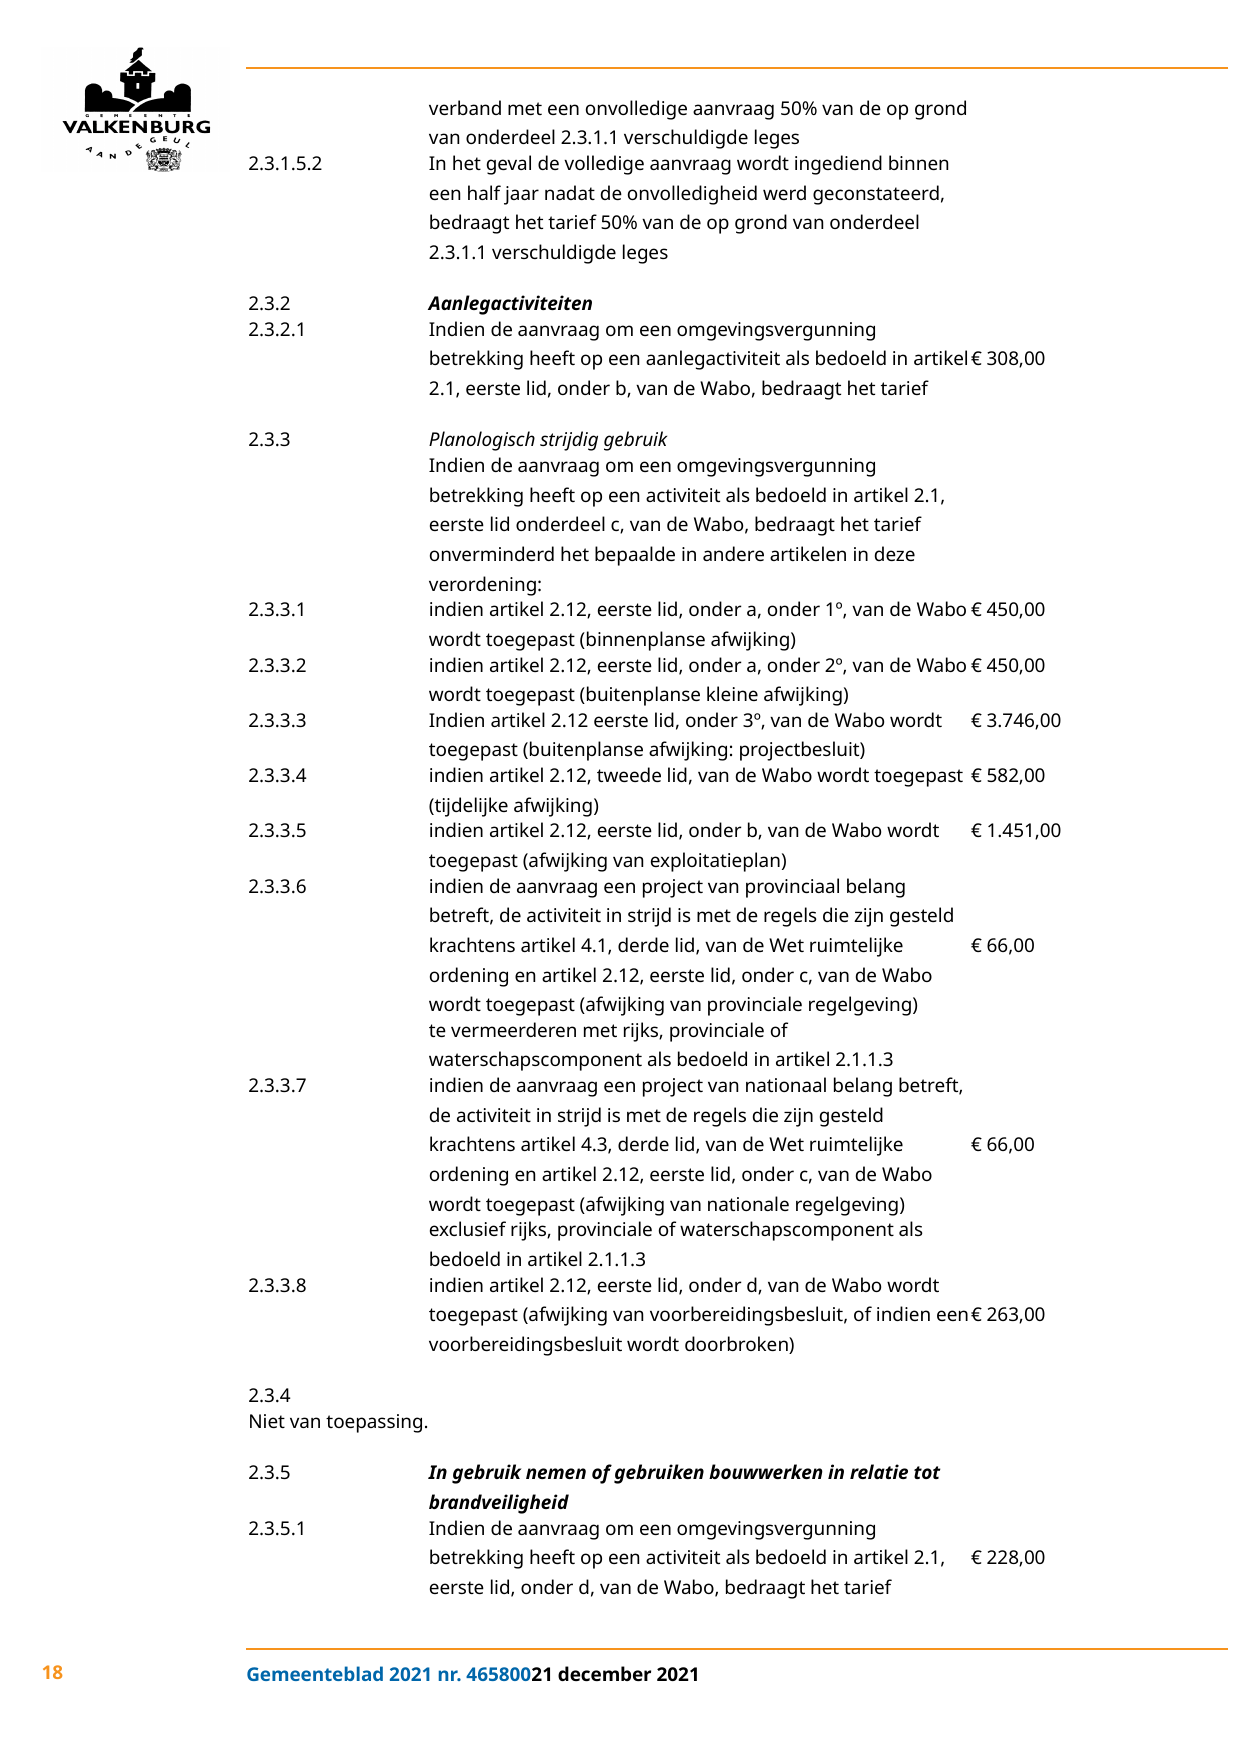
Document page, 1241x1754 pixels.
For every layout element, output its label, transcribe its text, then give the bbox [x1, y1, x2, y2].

table_cell Indien artikel 2.12 eerste lid, onder 3º, van de Wabo wordt toegepast (buitenplanse afwijking: projectbesluit) [429, 707, 971, 762]
table_cell indien artikel 2.12, eerste lid, onder b, van de Wabo wordt toegepast (afwijking van exploitatieplan) [429, 818, 971, 873]
table_cell € 1.451,00 [971, 818, 1152, 873]
table_cell Indien de aanvraag om een omgevingsvergunning betrekking heeft op een activiteit als bedoeld in artikel 2.1, eerste lid onderdeel c, van de Wabo, bedraagt het tarief onverminderd het bepaalde in andere artikelen in deze verordening: [429, 453, 971, 596]
table_cell € 228,00 [971, 1515, 1152, 1600]
table_cell exclusief rijks, provinciale of waterschapscomponent als bedoeld in artikel 2.1.1.3 [429, 1216, 971, 1272]
table_cell 2.3.3.8 [248, 1272, 429, 1357]
table_cell indien artikel 2.12, tweede lid, van de Wabo wordt toegepast (tijdelijke afwijking) [429, 763, 971, 818]
table_cell [248, 453, 429, 596]
table_cell [971, 1017, 1152, 1072]
table_cell [971, 150, 1152, 264]
table_cell Planologisch strijdig gebruik [429, 427, 971, 452]
table_cell [971, 1216, 1152, 1272]
table_cell [248, 401, 1152, 427]
table_cell In het geval de volledige aanvraag wordt ingediend binnen een half jaar nadat de onvolledigheid werd geconstateerd, bedraagt het tarief 50% van de op grond van onderdeel 2.3.1.1 verschuldigde leges [429, 150, 971, 264]
table_cell [248, 1434, 1152, 1459]
table_cell € 450,00 [971, 596, 1152, 652]
table_cell [971, 95, 1152, 150]
table_cell € 3.746,00 [971, 707, 1152, 762]
table_cell Niet van toepassing. [248, 1408, 971, 1434]
table_cell € 308,00 [971, 316, 1152, 401]
table_cell 2.3.3.6 [248, 873, 429, 1017]
table_cell indien artikel 2.12, eerste lid, onder a, onder 2º, van de Wabo wordt toegepast (buitenplanse kleine afwijking) [429, 652, 971, 707]
table_cell 2.3.3.4 [248, 763, 429, 818]
table_cell [971, 290, 1152, 316]
table_cell € 450,00 [971, 652, 1152, 707]
table_cell te vermeerderen met rijks, provinciale of waterschapscomponent als bedoeld in artikel 2.1.1.3 [429, 1017, 971, 1072]
table_cell [248, 1216, 429, 1272]
picture [41, 47, 231, 172]
table_cell € 582,00 [971, 763, 1152, 818]
table_cell 2.3.5 [248, 1460, 429, 1515]
table_cell [971, 1460, 1152, 1515]
table_cell 2.3.5.1 [248, 1515, 429, 1600]
table_cell 2.3.1.5.2 [248, 150, 429, 264]
table_cell 2.3.3.3 [248, 707, 429, 762]
table_cell indien de aanvraag een project van nationaal belang betreft, de activiteit in strijd is met de regels die zijn gesteld krachtens artikel 4.3, derde lid, van de Wet ruimtelijke ordening en artikel 2.12, eerste lid, onder c, van de Wabo wordt toegepast (afwijking van nationale regelgeving) [429, 1073, 971, 1216]
table_cell Indien de aanvraag om een omgevingsvergunning betrekking heeft op een activiteit als bedoeld in artikel 2.1, eerste lid, onder d, van de Wabo, bedraagt het tarief [429, 1515, 971, 1600]
table_cell [248, 265, 1152, 290]
table_cell Indien de aanvraag om een omgevingsvergunning betrekking heeft op een aanlegactiviteit als bedoeld in artikel 2.1, eerste lid, onder b, van de Wabo, bedraagt het tarief [429, 316, 971, 401]
table_cell [971, 1408, 1152, 1434]
table_cell 2.3.3.5 [248, 818, 429, 873]
table_cell 2.3.3.1 [248, 596, 429, 652]
table_cell indien de aanvraag een project van provinciaal belang betreft, de activiteit in strijd is met de regels die zijn gesteld krachtens artikel 4.1, derde lid, van de Wet ruimtelijke ordening en artikel 2.12, eerste lid, onder c, van de Wabo wordt toegepast (afwijking van provinciale regelgeving) [429, 873, 971, 1017]
table_cell [248, 1357, 1152, 1382]
table_cell [971, 1383, 1152, 1408]
table_cell 2.3.2 [248, 290, 429, 316]
table_cell [429, 1383, 971, 1408]
table_cell indien artikel 2.12, eerste lid, onder d, van de Wabo wordt toegepast (afwijking van voorbereidingsbesluit, of indien een voorbereidingsbesluit wordt doorbroken) [429, 1272, 971, 1357]
table_cell 2.3.2.1 [248, 316, 429, 401]
table_cell € 66,00 [971, 873, 1152, 1017]
table_cell Aanlegactiviteiten [429, 290, 971, 316]
table_cell indien artikel 2.12, eerste lid, onder a, onder 1º, van de Wabo wordt toegepast (binnenplanse afwijking) [429, 596, 971, 652]
table_cell [248, 1017, 429, 1072]
table_cell € 66,00 [971, 1073, 1152, 1216]
table_cell 2.3.4 [248, 1383, 429, 1408]
table_cell 2.3.3 [248, 427, 429, 452]
table_cell € 263,00 [971, 1272, 1152, 1357]
table_cell In gebruik nemen of gebruiken bouwwerken in relatie tot brandveiligheid [429, 1460, 971, 1515]
table_cell 2.3.3.2 [248, 652, 429, 707]
table_cell 2.3.3.7 [248, 1073, 429, 1216]
table_cell [971, 453, 1152, 596]
table_cell [248, 95, 429, 150]
table_cell verband met een onvolledige aanvraag 50% van de op grond van onderdeel 2.3.1.1 verschuldigde leges [429, 95, 971, 150]
table_cell [971, 427, 1152, 452]
